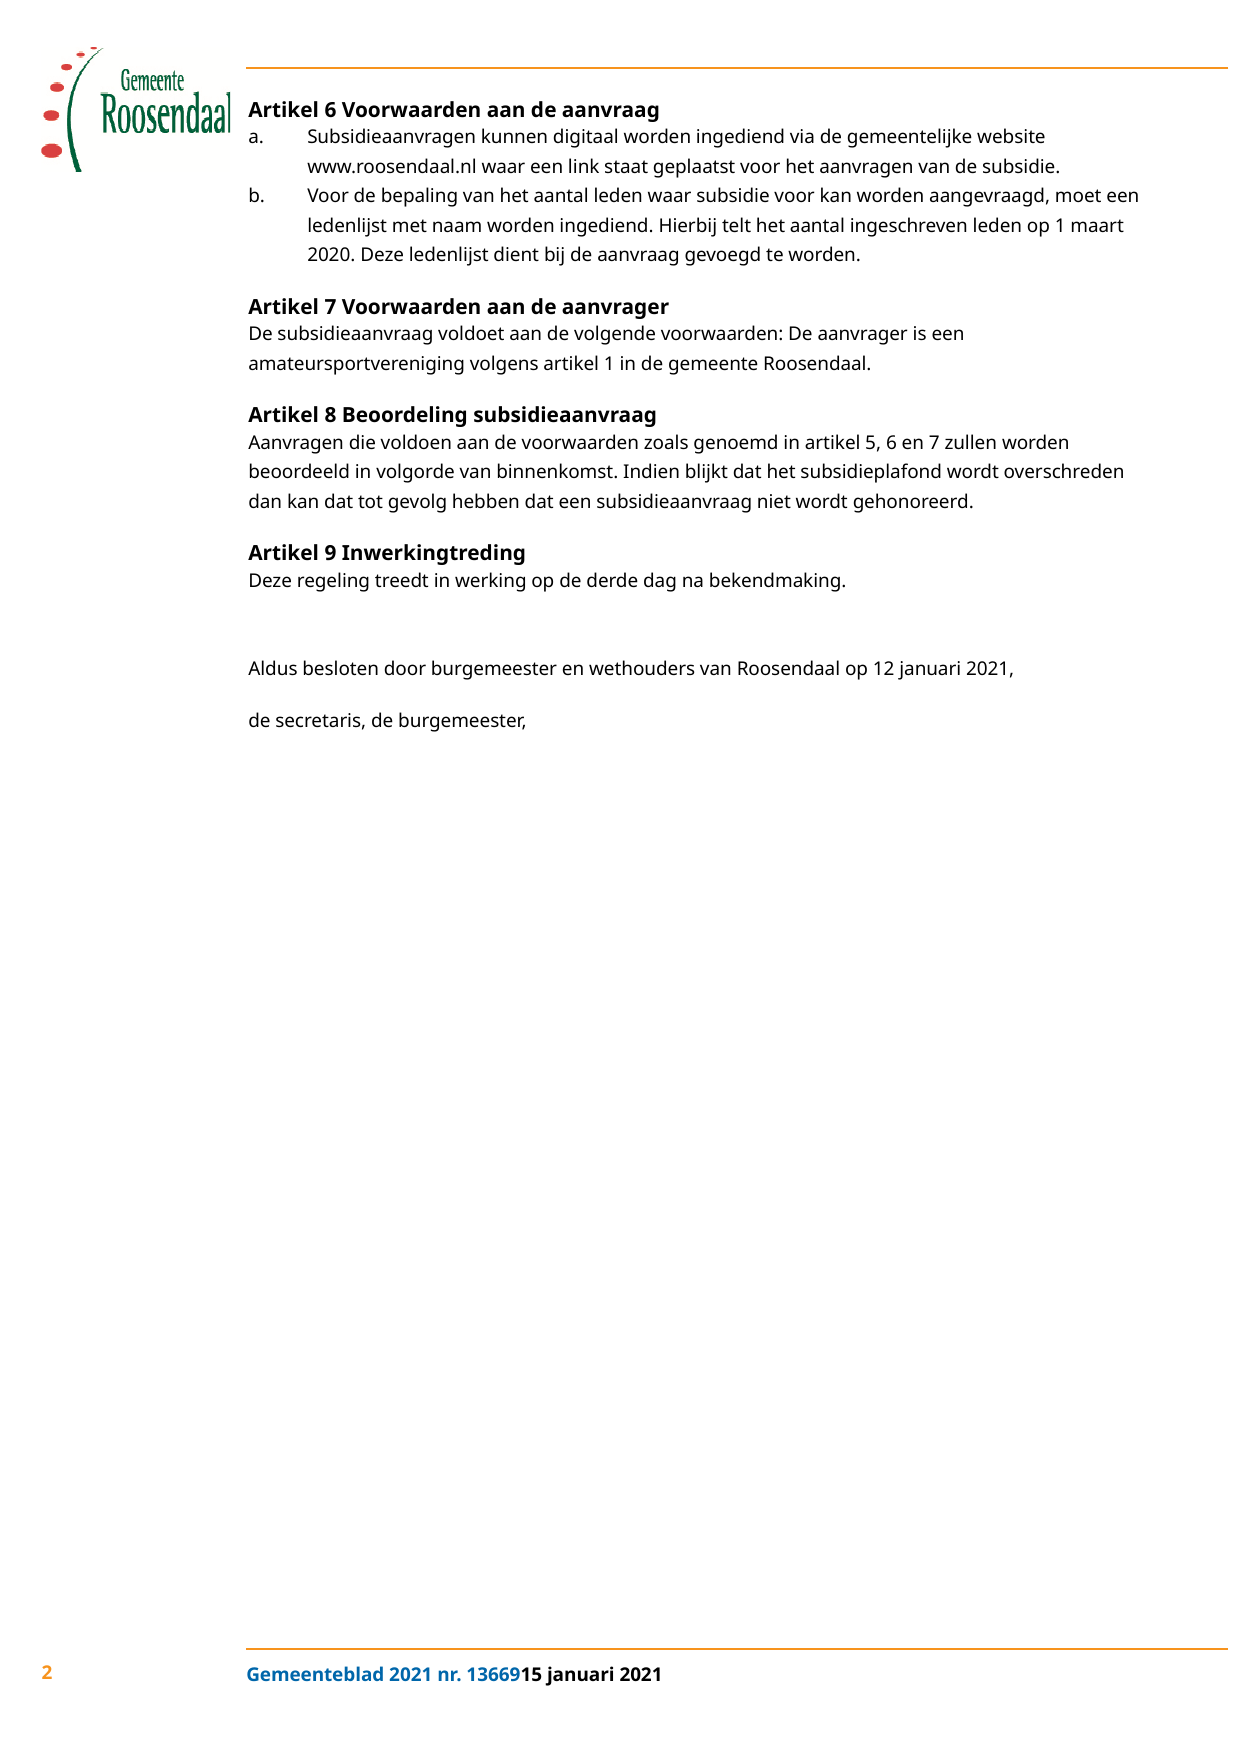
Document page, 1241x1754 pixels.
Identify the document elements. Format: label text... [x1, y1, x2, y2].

text Artikel 6 Voorwaarden aan de aanvraag [248, 95, 1152, 123]
text Artikel 8 Beoordeling subsidieaanvraag [248, 400, 1152, 429]
text Aanvragen die voldoen aan de voorwaarden zoals genoemd in artikel 5, 6 en 7 zullen worden beoordeeld in volgorde van binnenkomst. Indien blijkt dat het subsidieplafond wordt overschreden dan kan dat tot gevolg hebben dat een subsidieaanvraag niet wordt gehonoreerd. [248, 429, 1152, 514]
text de secretaris, de burgemeester, [248, 707, 1152, 733]
picture [41, 47, 231, 172]
list Subsidieaanvragen kunnen digitaal worden ingediend via de gemeentelijke website www.roosendaal.nl waar een link staat geplaatst voor het aanvragen van de subsidie. [248, 123, 1152, 178]
text Artikel 9 Inwerkingtreding [248, 538, 1152, 567]
list Voor de bepaling van het aantal leden waar subsidie voor kan worden aangevraagd, moet een ledenlijst met naam worden ingediend. Hierbij telt het aantal ingeschreven leden op 1 maart 2020. Deze ledenlijst dient bij de aanvraag gevoegd te worden. [248, 182, 1152, 267]
text Aldus besloten door burgemeester en wethouders van Roosendaal op 12 januari 2021, [248, 656, 1152, 681]
text Artikel 7 Voorwaarden aan de aanvrager [248, 292, 1152, 320]
text De subsidieaanvraag voldoet aan de volgende voorwaarden: De aanvrager is een amateursportvereniging volgens artikel 1 in de gemeente Roosendaal. [248, 320, 1152, 376]
text Deze regeling treedt in werking op de derde dag na bekendmaking. [248, 567, 1152, 593]
